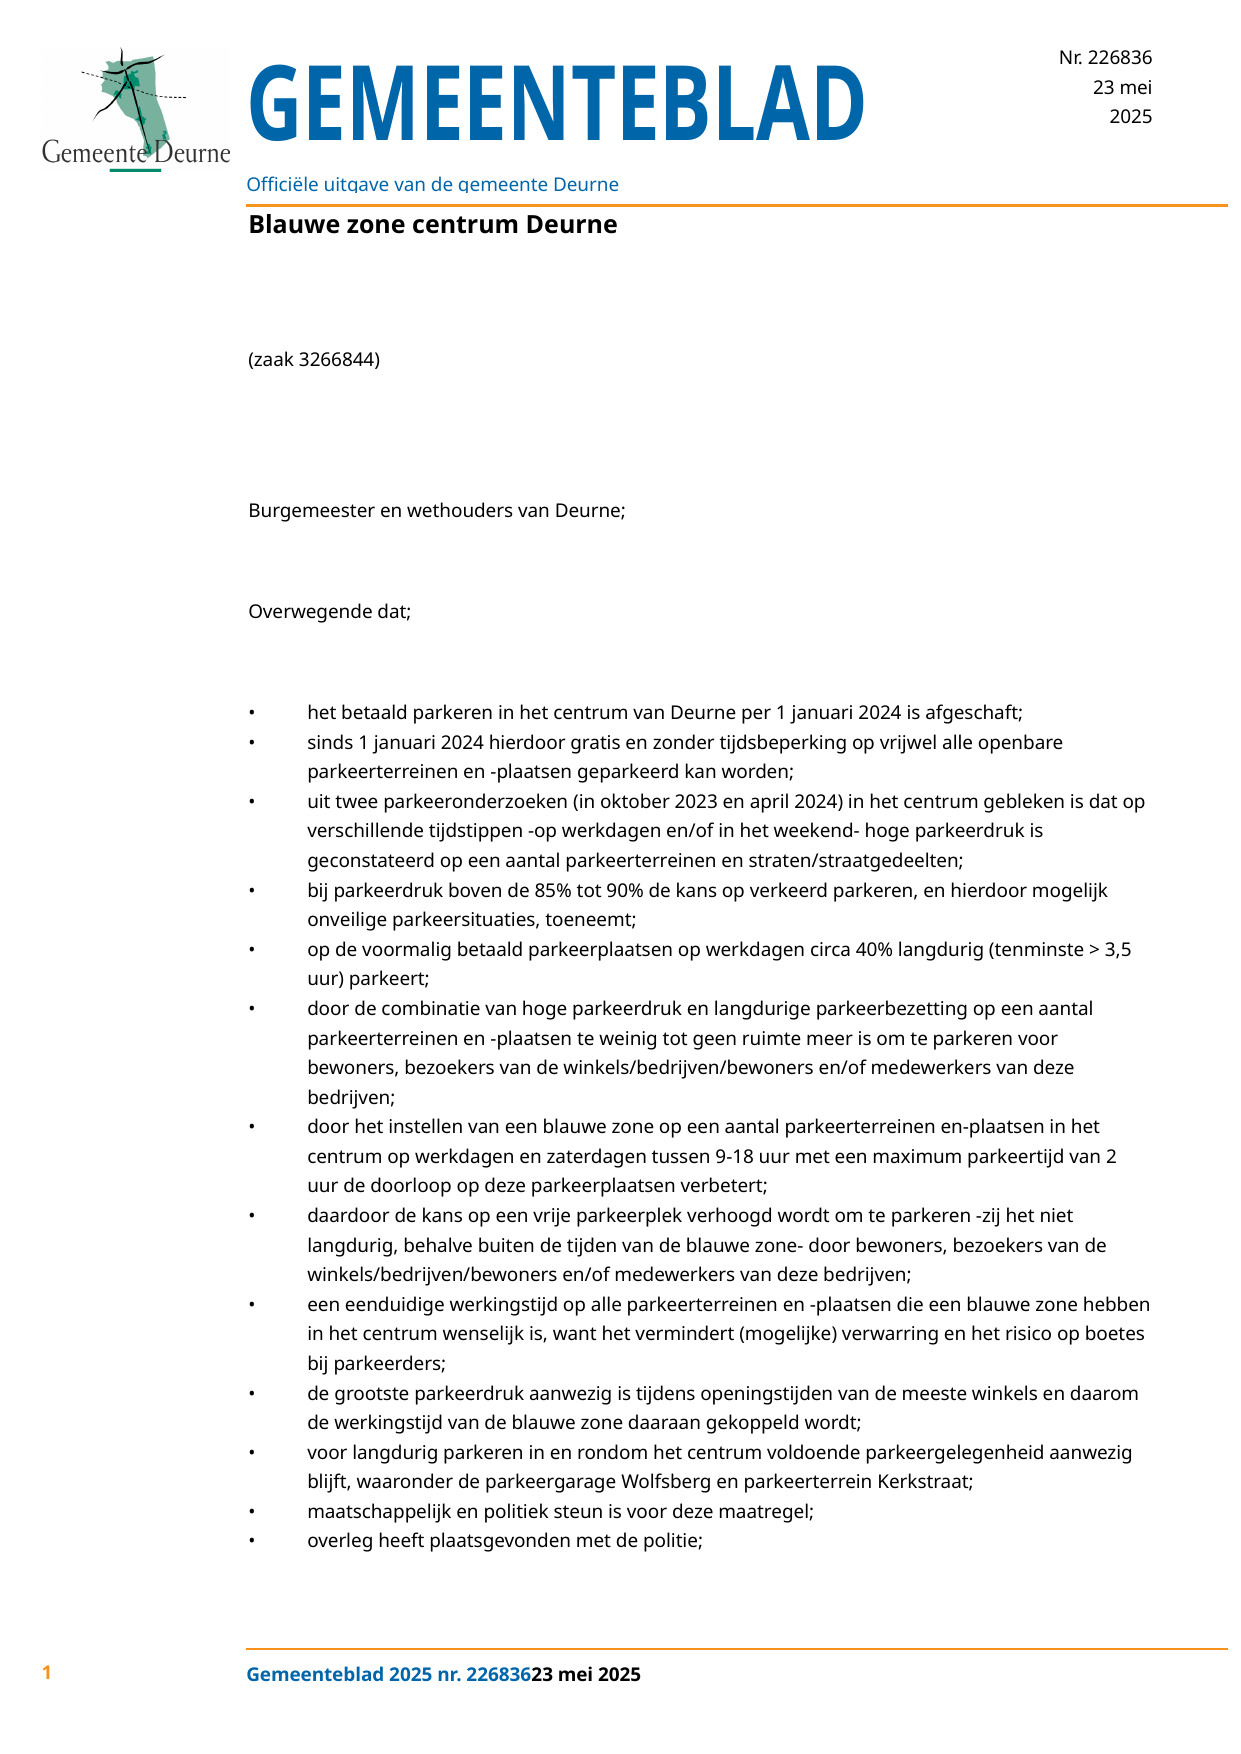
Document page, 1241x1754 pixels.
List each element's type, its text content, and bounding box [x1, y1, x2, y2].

list overleg heeft plaatsgevonden met de politie; [248, 1528, 1152, 1553]
list daardoor de kans op een vrije parkeerplek verhoogd wordt om te parkeren -zij het niet langdurig, behalve buiten de tijden van de blauwe zone- door bewoners, bezoekers van de winkels/bedrijven/bewoners en/of medewerkers van deze bedrijven; [248, 1202, 1152, 1287]
list uit twee parkeeronderzoeken (in oktober 2023 en april 2024) in het centrum gebleken is dat op verschillende tijdstippen -op werkdagen en/of in het weekend- hoge parkeerdruk is geconstateerd op een aantal parkeerterreinen en straten/straatgedeelten; [248, 788, 1152, 873]
list door de combinatie van hoge parkeerdruk en langdurige parkeerbezetting op een aantal parkeerterreinen en -plaatsen te weinig tot geen ruimte meer is om te parkeren voor bewoners, bezoekers van de winkels/bedrijven/bewoners en/of medewerkers van deze bedrijven; [248, 995, 1152, 1110]
text (zaak 3266844) [248, 346, 1152, 372]
list bij parkeerdruk boven de 85% tot 90% de kans op verkeerd parkeren, en hierdoor mogelijk onveilige parkeersituaties, toeneemt; [248, 877, 1152, 932]
list het betaald parkeren in het centrum van Deurne per 1 januari 2024 is afgeschaft; [248, 699, 1152, 725]
picture [41, 47, 231, 172]
list maatschappelijk en politiek steun is voor deze maatregel; [248, 1498, 1152, 1524]
list de grootste parkeerdruk aanwezig is tijdens openingstijden van de meeste winkels en daarom de werkingstijd van de blauwe zone daaraan gekoppeld wordt; [248, 1380, 1152, 1435]
list een eenduidige werkingstijd op alle parkeerterreinen en -plaatsen die een blauwe zone hebben in het centrum wenselijk is, want het vermindert (mogelijke) verwarring en het risico op boetes bij parkeerders; [248, 1291, 1152, 1376]
text Overwegende dat; [248, 598, 1152, 624]
text Burgemeester en wethouders van Deurne; [248, 498, 1152, 523]
list voor langdurig parkeren in en rondom het centrum voldoende parkeergelegenheid aanwezig blijft, waaronder de parkeergarage Wolfsberg en parkeerterrein Kerkstraat; [248, 1439, 1152, 1494]
list sinds 1 januari 2024 hierdoor gratis en zonder tijdsbeperking op vrijwel alle openbare parkeerterreinen en -plaatsen geparkeerd kan worden; [248, 729, 1152, 784]
list op de voormalig betaald parkeerplaatsen op werkdagen circa 40% langdurig (tenminste > 3,5 uur) parkeert; [248, 936, 1152, 991]
list door het instellen van een blauwe zone op een aantal parkeerterreinen en-plaatsen in het centrum op werkdagen en zaterdagen tussen 9-18 uur met een maximum parkeertijd van 2 uur de doorloop op deze parkeerplaatsen verbetert; [248, 1113, 1152, 1198]
text Blauwe zone centrum Deurne [248, 207, 1152, 241]
